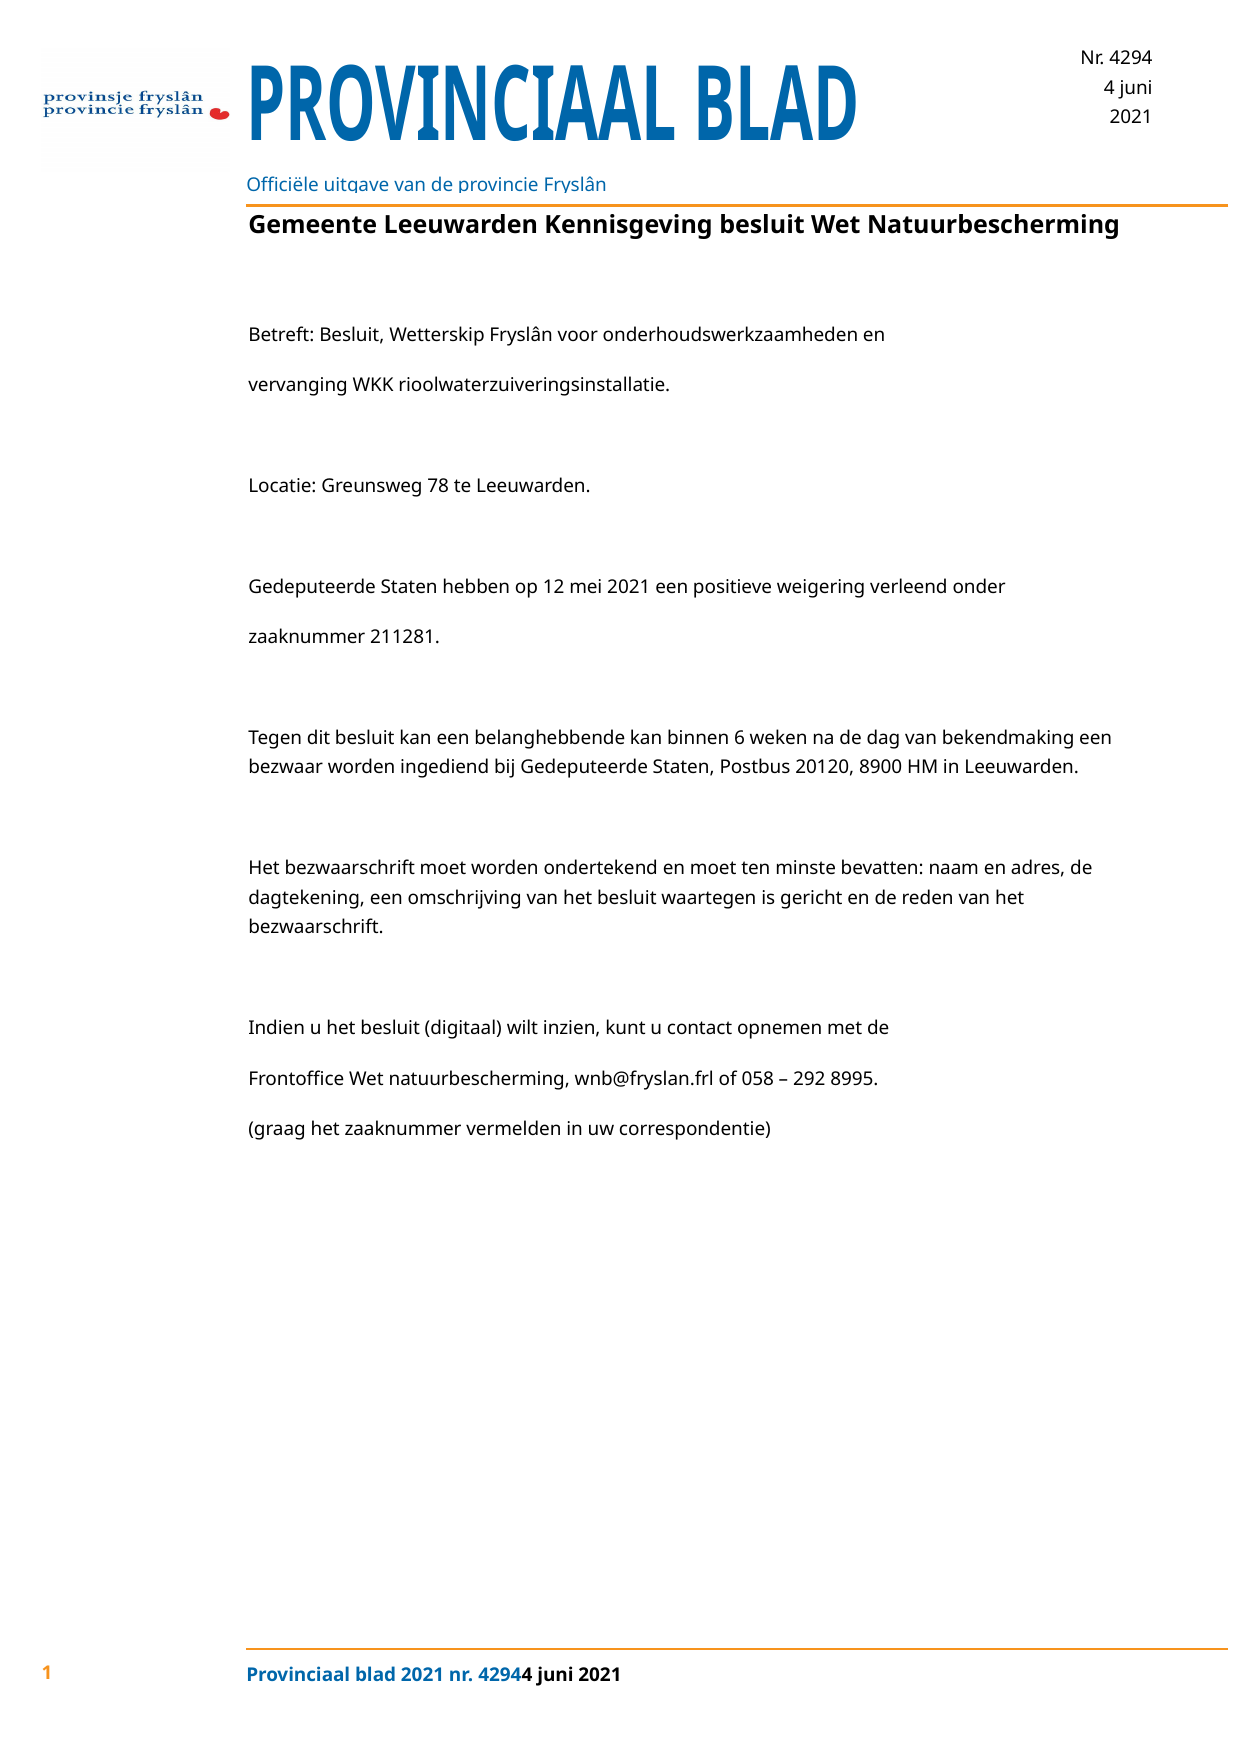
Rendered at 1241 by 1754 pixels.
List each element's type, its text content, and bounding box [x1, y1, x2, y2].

text (graag het zaaknummer vermelden in uw correspondentie) [248, 1115, 1152, 1141]
text Betreft: Besluit, Wetterskip Fryslân voor onderhoudswerkzaamheden en [248, 321, 1152, 346]
text Locatie: Greunsweg 78 te Leeuwarden. [248, 472, 1152, 498]
picture [41, 47, 231, 172]
text Frontoffice Wet natuurbescherming, wnb@fryslan.frl of 058 – 292 8995. [248, 1065, 1152, 1091]
text vervanging WKK rioolwaterzuiveringsinstallatie. [248, 371, 1152, 397]
text Gemeente Leeuwarden Kennisgeving besluit Wet Natuurbescherming [248, 207, 1152, 241]
text zaaknummer 211281. [248, 623, 1152, 649]
text Indien u het besluit (digitaal) wilt inzien, kunt u contact opnemen met de [248, 1014, 1152, 1040]
text Tegen dit besluit kan een belanghebbende kan binnen 6 weken na de dag van bekendmaking een bezwaar worden ingediend bij Gedeputeerde Staten, Postbus 20120, 8900 HM in Leeuwarden. [248, 724, 1152, 779]
text Gedeputeerde Staten hebben op 12 mei 2021 een positieve weigering verleend onder [248, 573, 1152, 598]
text Het bezwaarschrift moet worden ondertekend en moet ten minste bevatten: naam en adres, de dagtekening, een omschrijving van het besluit waartegen is gericht en de reden van het bezwaarschrift. [248, 854, 1152, 939]
